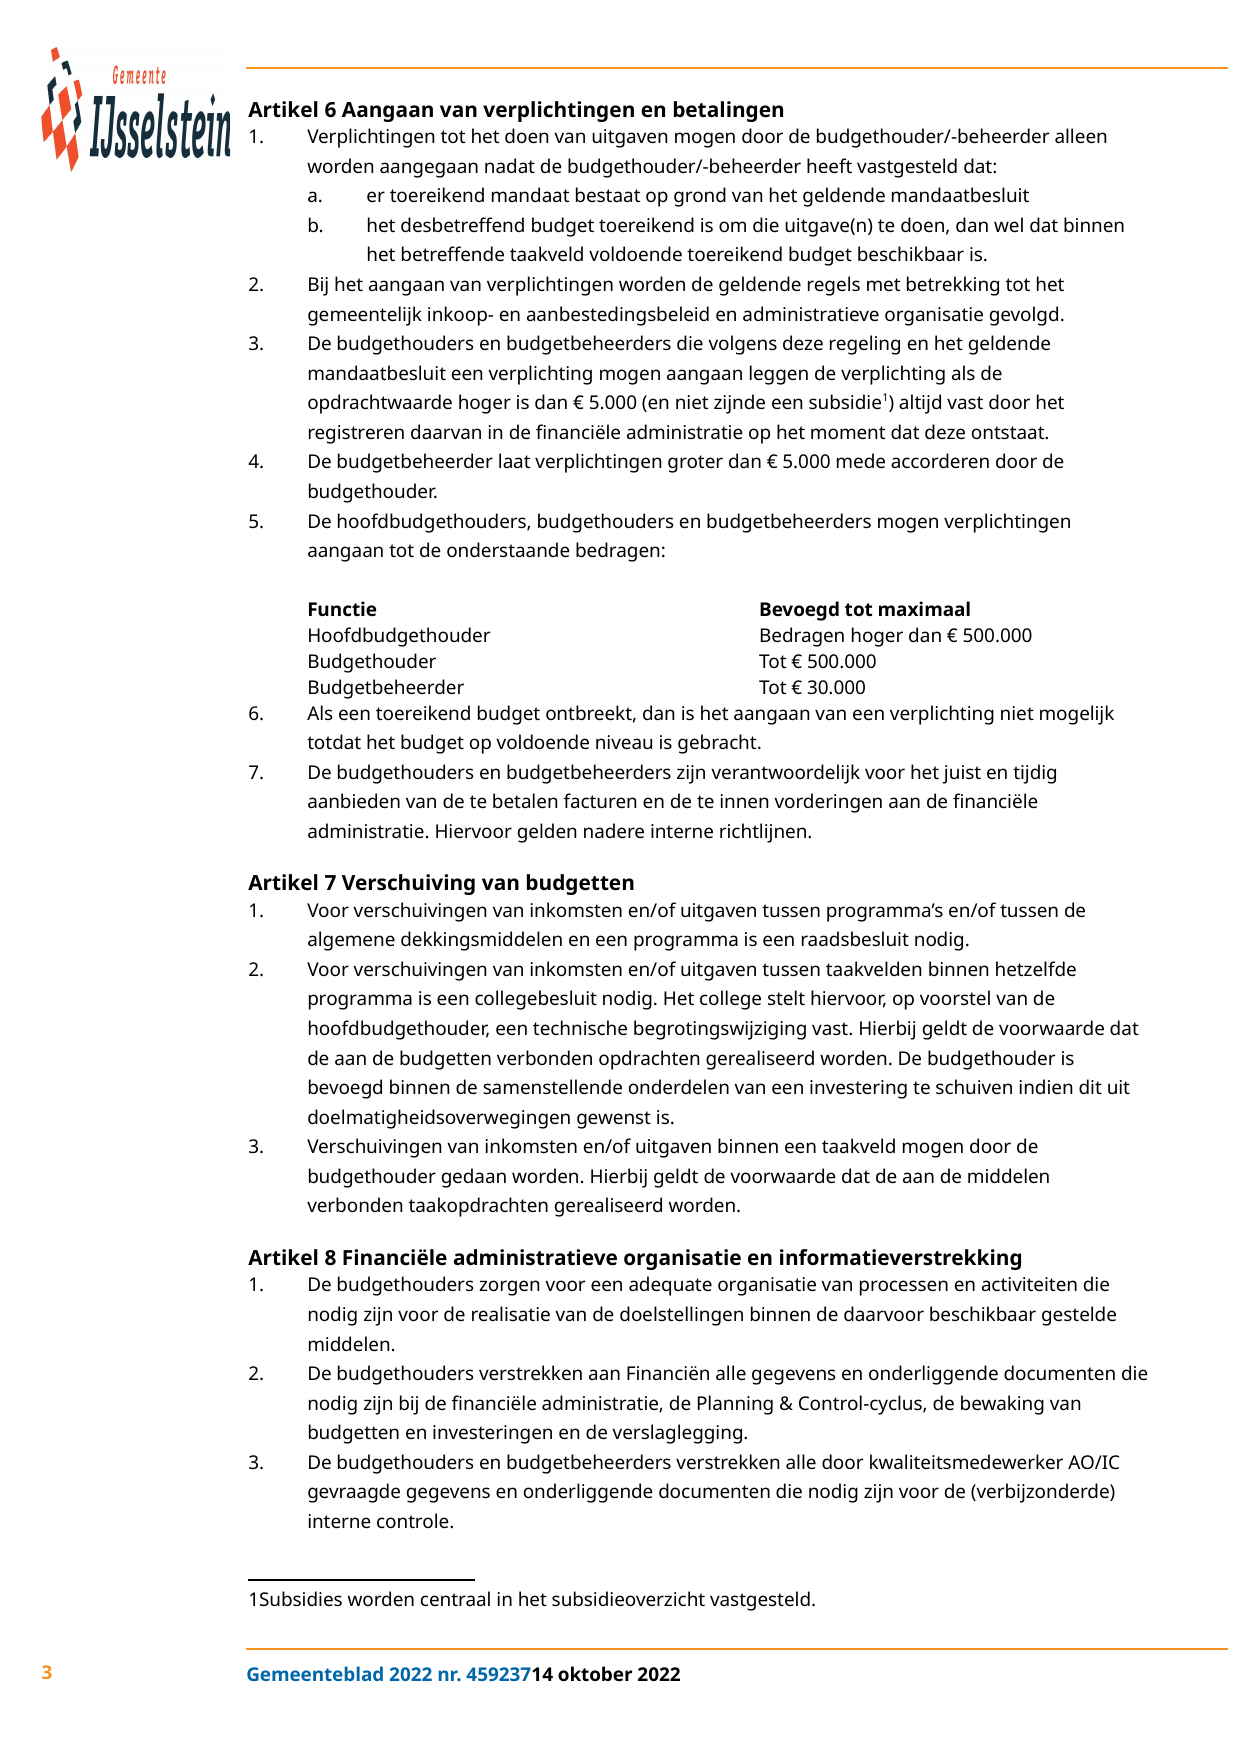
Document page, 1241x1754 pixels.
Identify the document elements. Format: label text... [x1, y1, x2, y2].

table_cell Hoofdbudgethouder [307, 623, 759, 648]
list Verschuivingen van inkomsten en/of uitgaven binnen een taakveld mogen door de budgethouder gedaan worden. Hierbij geldt de voorwaarde dat de aan de middelen verbonden taakopdrachten gerealiseerd worden. [248, 1133, 1152, 1218]
list Subsidies worden centraal in het subsidieoverzicht vastgesteld. [248, 1586, 1152, 1612]
list Voor verschuivingen van inkomsten en/of uitgaven tussen programma’s en/of tussen de algemene dekkingsmiddelen en een programma is een raadsbesluit nodig. [248, 897, 1152, 952]
list De budgethouders en budgetbeheerders zijn verantwoordelijk voor het juist en tijdig aanbieden van de te betalen facturen en de te innen vorderingen aan de financiële administratie. Hiervoor gelden nadere interne richtlijnen. [248, 759, 1152, 844]
list er toereikend mandaat bestaat op grond van het geldende mandaatbesluit [307, 182, 1152, 208]
list De hoofdbudgethouders, budgethouders en budgetbeheerders mogen verplichtingen aangaan tot de onderstaande bedragen: [248, 508, 1152, 563]
table_header Functie [307, 597, 759, 622]
text Artikel 7 Verschuiving van budgetten [248, 868, 1152, 897]
list De budgethouders en budgetbeheerders die volgens deze regeling en het geldende mandaatbesluit een verplichting mogen aangaan leggen de verplichting als de opdrachtwaarde hoger is dan € 5.000 (en niet zijnde een subsidie) altijd vast door het registreren daarvan in de financiële administratie op het moment dat deze ontstaat. [248, 330, 1152, 445]
table_cell Budgetbeheerder [307, 674, 759, 699]
list De budgethouders zorgen voor een adequate organisatie van processen en activiteiten die nodig zijn voor de realisatie van de doelstellingen binnen de daarvoor beschikbaar gestelde middelen. [248, 1272, 1152, 1356]
list Verplichtingen tot het doen van uitgaven mogen door de budgethouder/-beheerder alleen worden aangegaan nadat de budgethouder/-beheerder heeft vastgesteld dat: [248, 123, 1152, 178]
list De budgetbeheerder laat verplichtingen groter dan € 5.000 mede accorderen door de budgethouder. [248, 449, 1152, 504]
table_cell Tot € 500.000 [759, 648, 1211, 674]
text Artikel 6 Aangaan van verplichtingen en betalingen [248, 95, 1152, 123]
table_header Bevoegd tot maximaal [759, 597, 1211, 622]
picture [41, 47, 231, 172]
table_cell Bedragen hoger dan € 500.000 [759, 623, 1211, 648]
list Bij het aangaan van verplichtingen worden de geldende regels met betrekking tot het gemeentelijk inkoop- en aanbestedingsbeleid en administratieve organisatie gevolgd. [248, 271, 1152, 326]
text Artikel 8 Financiële administratieve organisatie en informatieverstrekking [248, 1243, 1152, 1272]
table_cell Tot € 30.000 [759, 674, 1211, 699]
list De budgethouders verstrekken aan Financiën alle gegevens en onderliggende documenten die nodig zijn bij de financiële administratie, de Planning & Control-cyclus, de bewaking van budgetten en investeringen en de verslaglegging. [248, 1360, 1152, 1445]
list Als een toereikend budget ontbreekt, dan is het aangaan van een verplichting niet mogelijk totdat het budget op voldoende niveau is gebracht. [248, 700, 1152, 755]
list het desbetreffend budget toereikend is om die uitgave(n) te doen, dan wel dat binnen het betreffende taakveld voldoende toereikend budget beschikbaar is. [307, 212, 1152, 267]
table_cell Budgethouder [307, 648, 759, 674]
list De budgethouders en budgetbeheerders verstrekken alle door kwaliteitsmedewerker AO/IC gevraagde gegevens en onderliggende documenten die nodig zijn voor de (verbijzonderde) interne controle. [248, 1449, 1152, 1534]
list Voor verschuivingen van inkomsten en/of uitgaven tussen taakvelden binnen hetzelfde programma is een collegebesluit nodig. Het college stelt hiervoor, op voorstel van de hoofdbudgethouder, een technische begrotingswijziging vast. Hierbij geldt de voorwaarde dat de aan de budgetten verbonden opdrachten gerealiseerd worden. De budgethouder is bevoegd binnen de samenstellende onderdelen van een investering te schuiven indien dit uit doelmatigheidsoverwegingen gewenst is. [248, 956, 1152, 1130]
